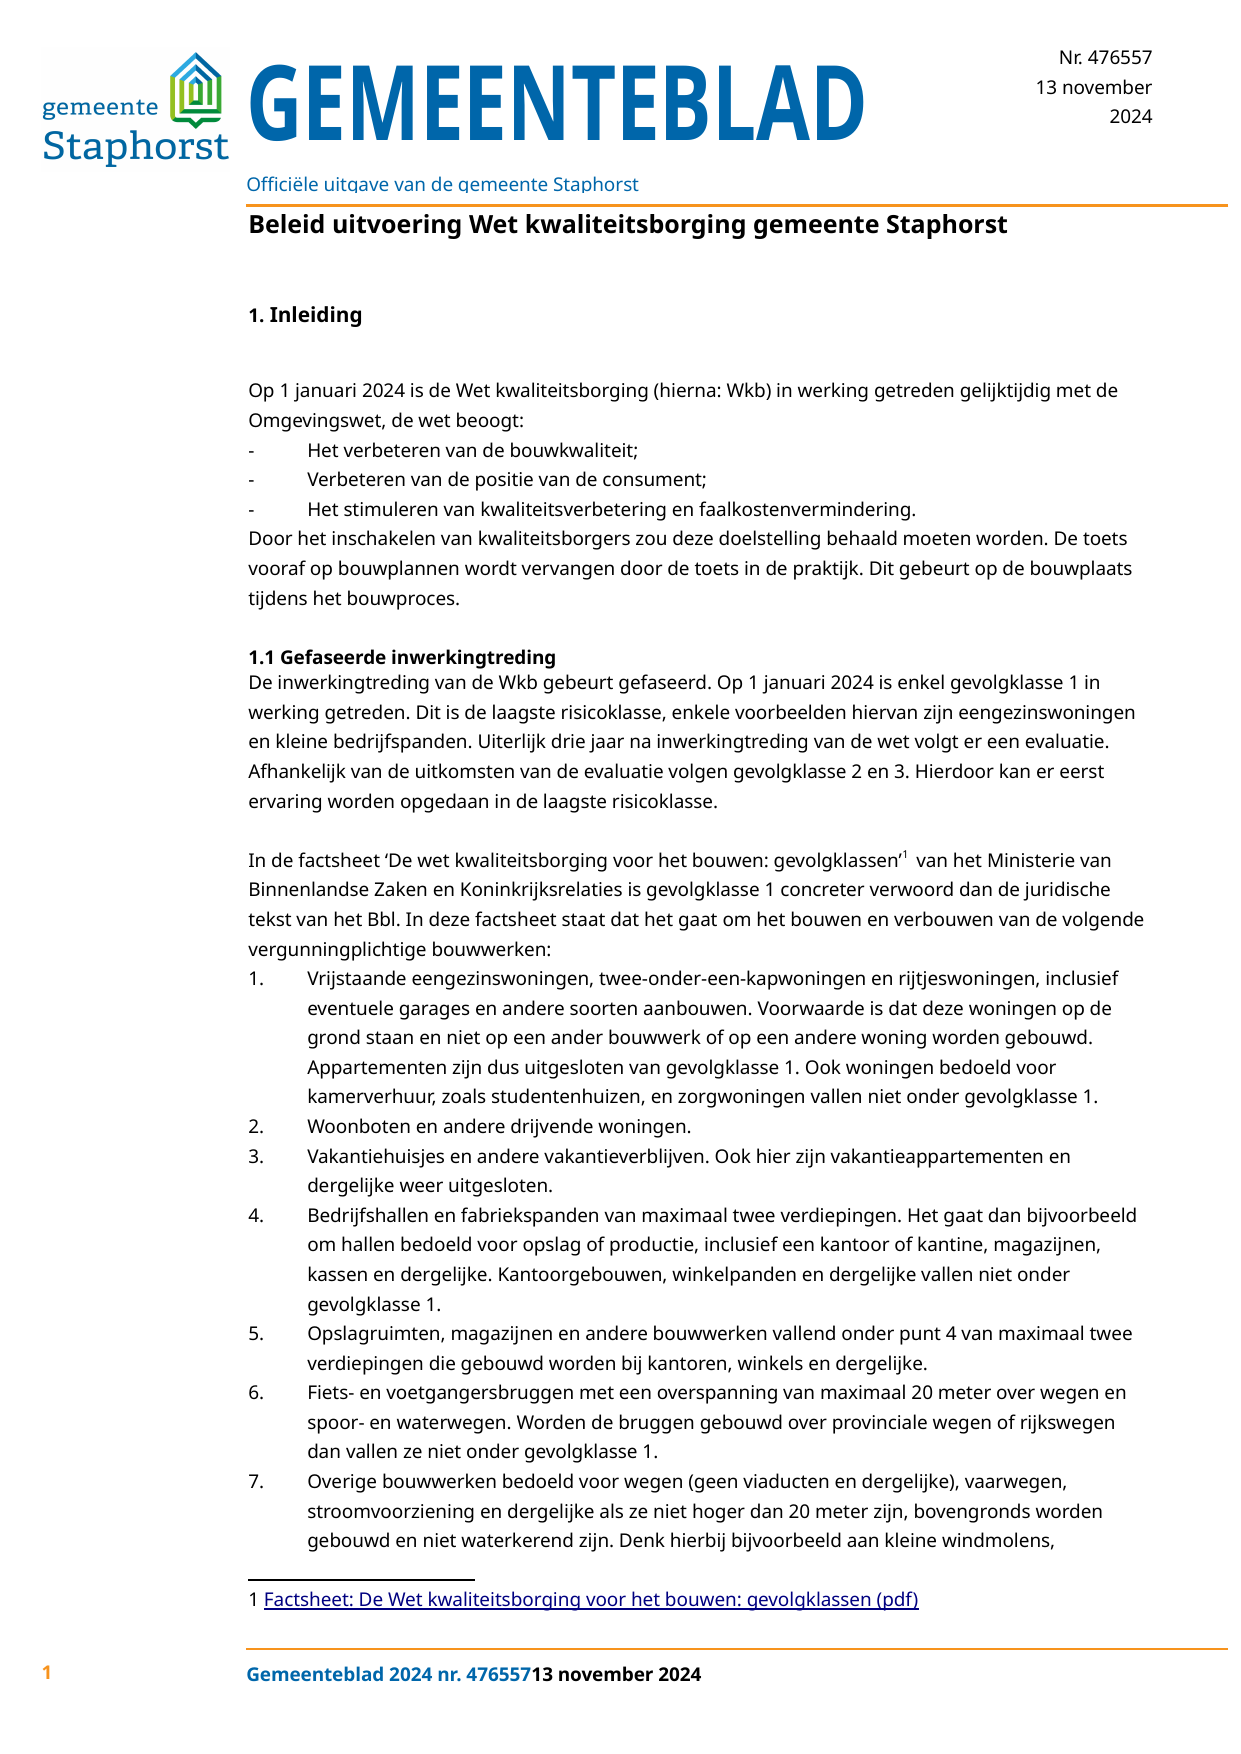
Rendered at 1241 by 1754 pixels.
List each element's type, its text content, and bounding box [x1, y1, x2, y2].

list Het verbeteren van de bouwkwaliteit; [248, 437, 1152, 462]
list Fiets- en voetgangersbruggen met een overspanning van maximaal 20 meter over wegen en spoor- en waterwegen. Worden de bruggen gebouwd over provinciale wegen of rijkswegen dan vallen ze niet onder gevolgklasse 1. [248, 1379, 1152, 1464]
text De inwerkingtreding van de Wkb gebeurt gefaseerd. Op 1 januari 2024 is enkel gevolgklasse 1 in werking getreden. Dit is de laagste risicoklasse, enkele voorbeelden hiervan zijn eengezinswoningen en kleine bedrijfspanden. Uiterlijk drie jaar na inwerkingtreding van de wet volgt er een evaluatie. Afhankelijk van de uitkomsten van de evaluatie volgen gevolgklasse 2 en 3. Hierdoor kan er eerst ervaring worden opgedaan in de laagste risicoklasse. [248, 669, 1152, 814]
picture [41, 47, 231, 172]
list Overige bouwwerken bedoeld voor wegen (geen viaducten en dergelijke), vaarwegen, stroomvoorziening en dergelijke als ze niet hoger dan 20 meter zijn, bovengronds worden gebouwd en niet waterkerend zijn. Denk hierbij bijvoorbeeld aan kleine windmolens, [248, 1468, 1152, 1553]
list Opslagruimten, magazijnen en andere bouwwerken vallend onder punt 4 van maximaal twee verdiepingen die gebouwd worden bij kantoren, winkels en dergelijke. [248, 1320, 1152, 1376]
list Het stimuleren van kwaliteitsverbetering en faalkostenvermindering. [248, 496, 1152, 522]
text Factsheet: De Wet kwaliteitsborging voor het bouwen: gevolgklassen (pdf) [248, 1586, 1152, 1612]
list Woonboten en andere drijvende woningen. [248, 1113, 1152, 1139]
text 1. Inleiding [248, 300, 1152, 328]
list Verbeteren van de positie van de consument; [248, 466, 1152, 492]
text Beleid uitvoering Wet kwaliteitsborging gemeente Staphorst [248, 207, 1152, 241]
text Door het inschakelen van kwaliteitsborgers zou deze doelstelling behaald moeten worden. De toets vooraf op bouwplannen wordt vervangen door de toets in de praktijk. Dit gebeurt op de bouwplaats tijdens het bouwproces. [248, 526, 1152, 610]
list Vrijstaande eengezinswoningen, twee-onder-een-kapwoningen en rijtjeswoningen, inclusief eventuele garages en andere soorten aanbouwen. Voorwaarde is dat deze woningen op de grond staan en niet op een ander bouwwerk of op een andere woning worden gebouwd. Appartementen zijn dus uitgesloten van gevolgklasse 1. Ook woningen bedoeld voor kamerverhuur, zoals studentenhuizen, en zorgwoningen vallen niet onder gevolgklasse 1. [248, 965, 1152, 1109]
text Op 1 januari 2024 is de Wet kwaliteitsborging (hierna: Wkb) in werking getreden gelijktijdig met de Omgevingswet, de wet beoogt: [248, 378, 1152, 433]
text In de factsheet ‘De wet kwaliteitsborging voor het bouwen: gevolgklassen’ van het Ministerie van Binnenlandse Zaken en Koninkrijksrelaties is gevolgklasse 1 concreter verwoord dan de juridische tekst van het Bbl. In deze factsheet staat dat het gaat om het bouwen en verbouwen van de volgende vergunningplichtige bouwwerken: [248, 847, 1152, 962]
list Vakantiehuisjes en andere vakantieverblijven. Ook hier zijn vakantieappartementen en dergelijke weer uitgesloten. [248, 1143, 1152, 1198]
text 1.1 Gefaseerde inwerkingtreding [248, 644, 1152, 669]
list Bedrijfshallen en fabriekspanden van maximaal twee verdiepingen. Het gaat dan bijvoorbeeld om hallen bedoeld voor opslag of productie, inclusief een kantoor of kantine, magazijnen, kassen en dergelijke. Kantoorgebouwen, winkelpanden en dergelijke vallen niet onder gevolgklasse 1. [248, 1202, 1152, 1317]
